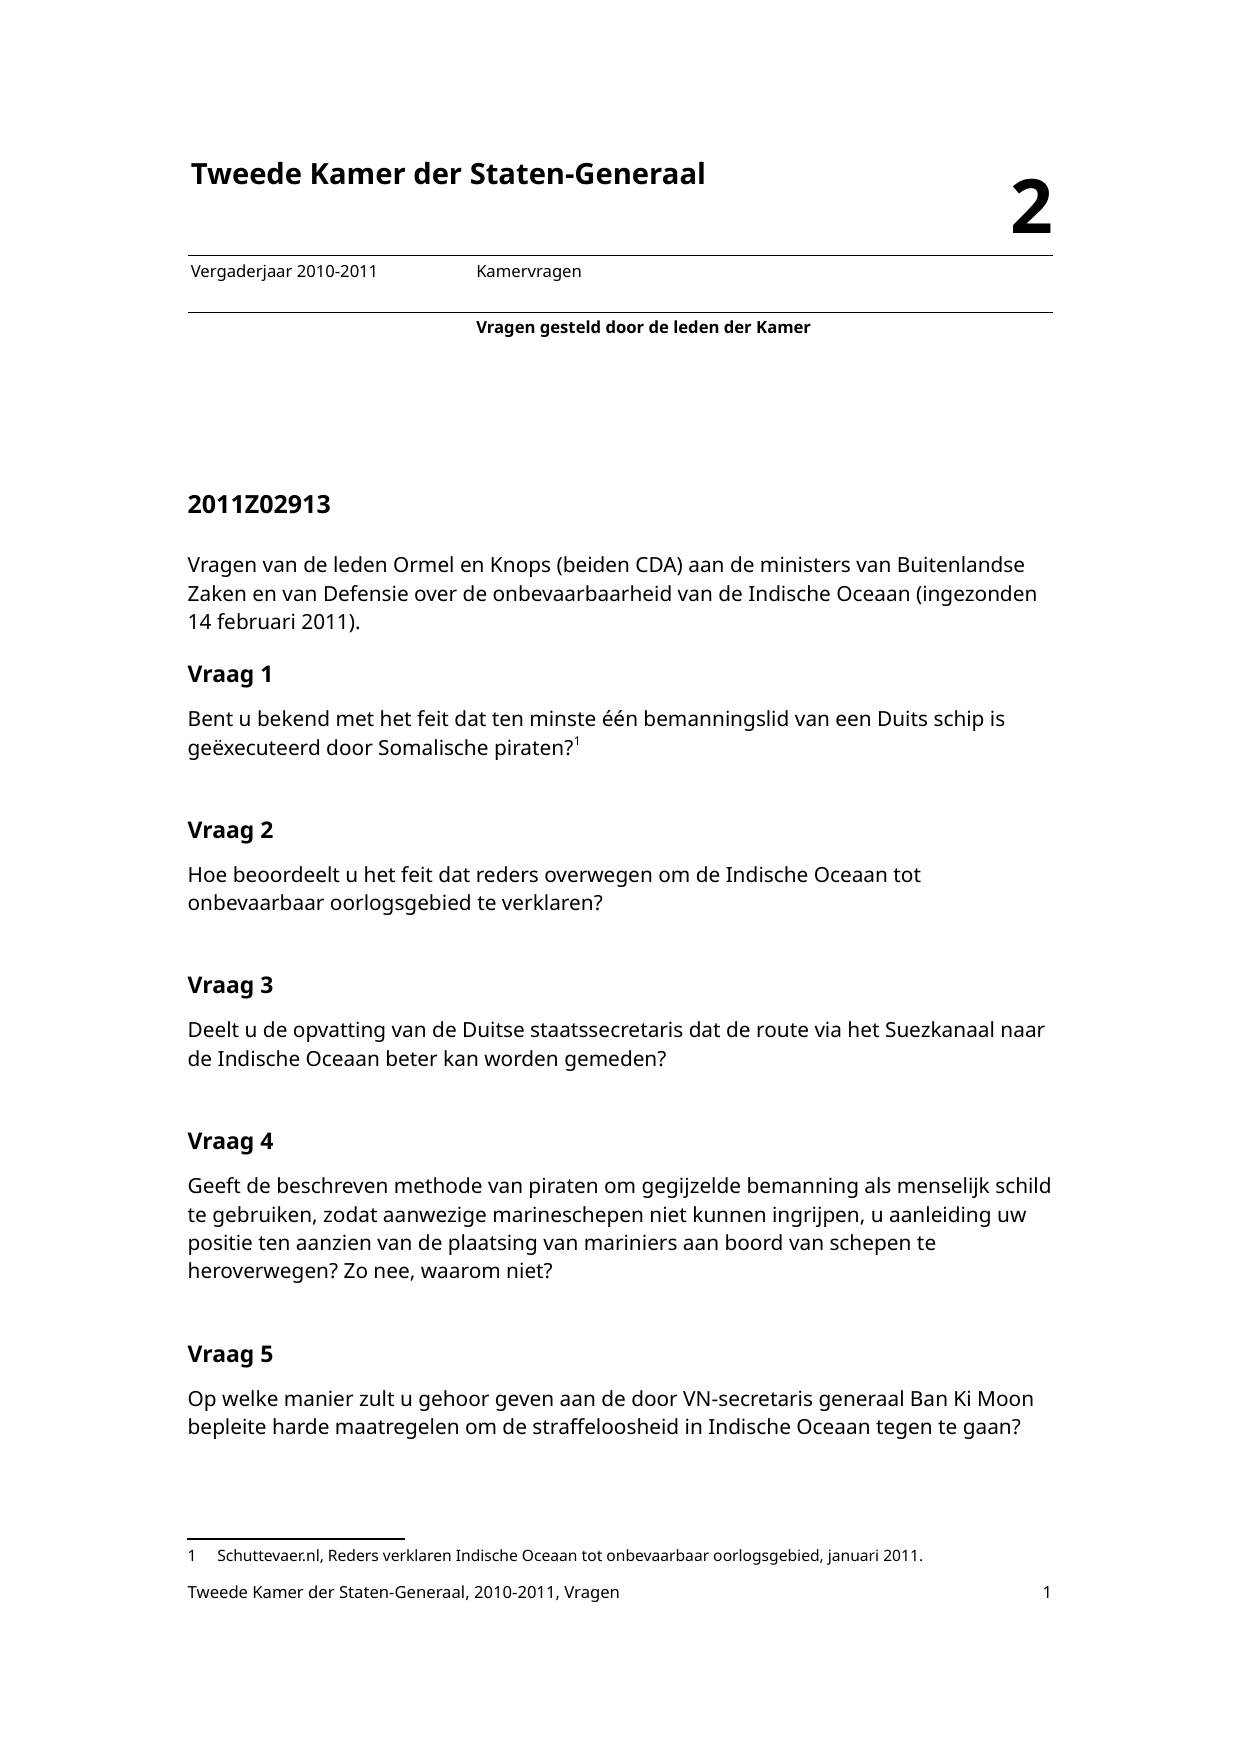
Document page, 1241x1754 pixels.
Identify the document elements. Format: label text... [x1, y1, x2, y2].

table_cell Vragen gesteld door de leden der Kamer [473, 313, 1053, 339]
subtitle Vraag 1 [187, 658, 1053, 689]
subtitle Vraag 5 [187, 1337, 1053, 1369]
table_cell Kamervragen [473, 256, 1053, 312]
text Op welke manier zult u gehoor geven aan de door VN-secretaris generaal Ban Ki Moon bepleite harde maatregelen om de straffeloosheid in Indische Oceaan tegen te gaan? [187, 1384, 1053, 1441]
text Bent u bekend met het feit dat ten minste één bemanningslid van een Duits schip is geëxecuteerd door Somalische piraten? [187, 704, 1053, 761]
table_cell Vergaderjaar 2010-2011 [188, 256, 473, 312]
table_header Tweede Kamer der Staten-Generaal [188, 150, 879, 255]
subtitle Vraag 3 [187, 969, 1053, 1001]
table_cell [188, 313, 473, 339]
text Deelt u de opvatting van de Duitse staatssecretaris dat de route via het Suezkanaal naar de Indische Oceaan beter kan worden gemeden? [187, 1016, 1053, 1072]
table_header 2 [880, 150, 1053, 255]
text Geeft de beschreven methode van piraten om gegijzelde bemanning als menselijk schild te gebruiken, zodat aanwezige marineschepen niet kunnen ingrijpen, u aanleiding uw positie ten aanzien van de plaatsing van mariniers aan boord van schepen te heroverwegen? Zo nee, waarom niet? [187, 1171, 1053, 1285]
subtitle Vraag 2 [187, 814, 1053, 845]
text Vragen van de leden Ormel en Knops (beiden CDA) aan de ministers van Buitenlandse Zaken en van Defensie over de onbevaarbaarheid van de Indische Oceaan (ingezonden 14 februari 2011). [187, 550, 1053, 636]
text Hoe beoordeelt u het feit dat reders overwegen om de Indische Oceaan tot onbevaarbaar oorlogsgebied te verklaren? [187, 860, 1053, 917]
subtitle Vraag 4 [187, 1125, 1053, 1156]
text 2011Z02913 [187, 487, 1053, 521]
text Schuttevaer.nl, Reders verklaren Indische Oceaan tot onbevaarbaar oorlogsgebied, januari 2011. [187, 1509, 1053, 1566]
